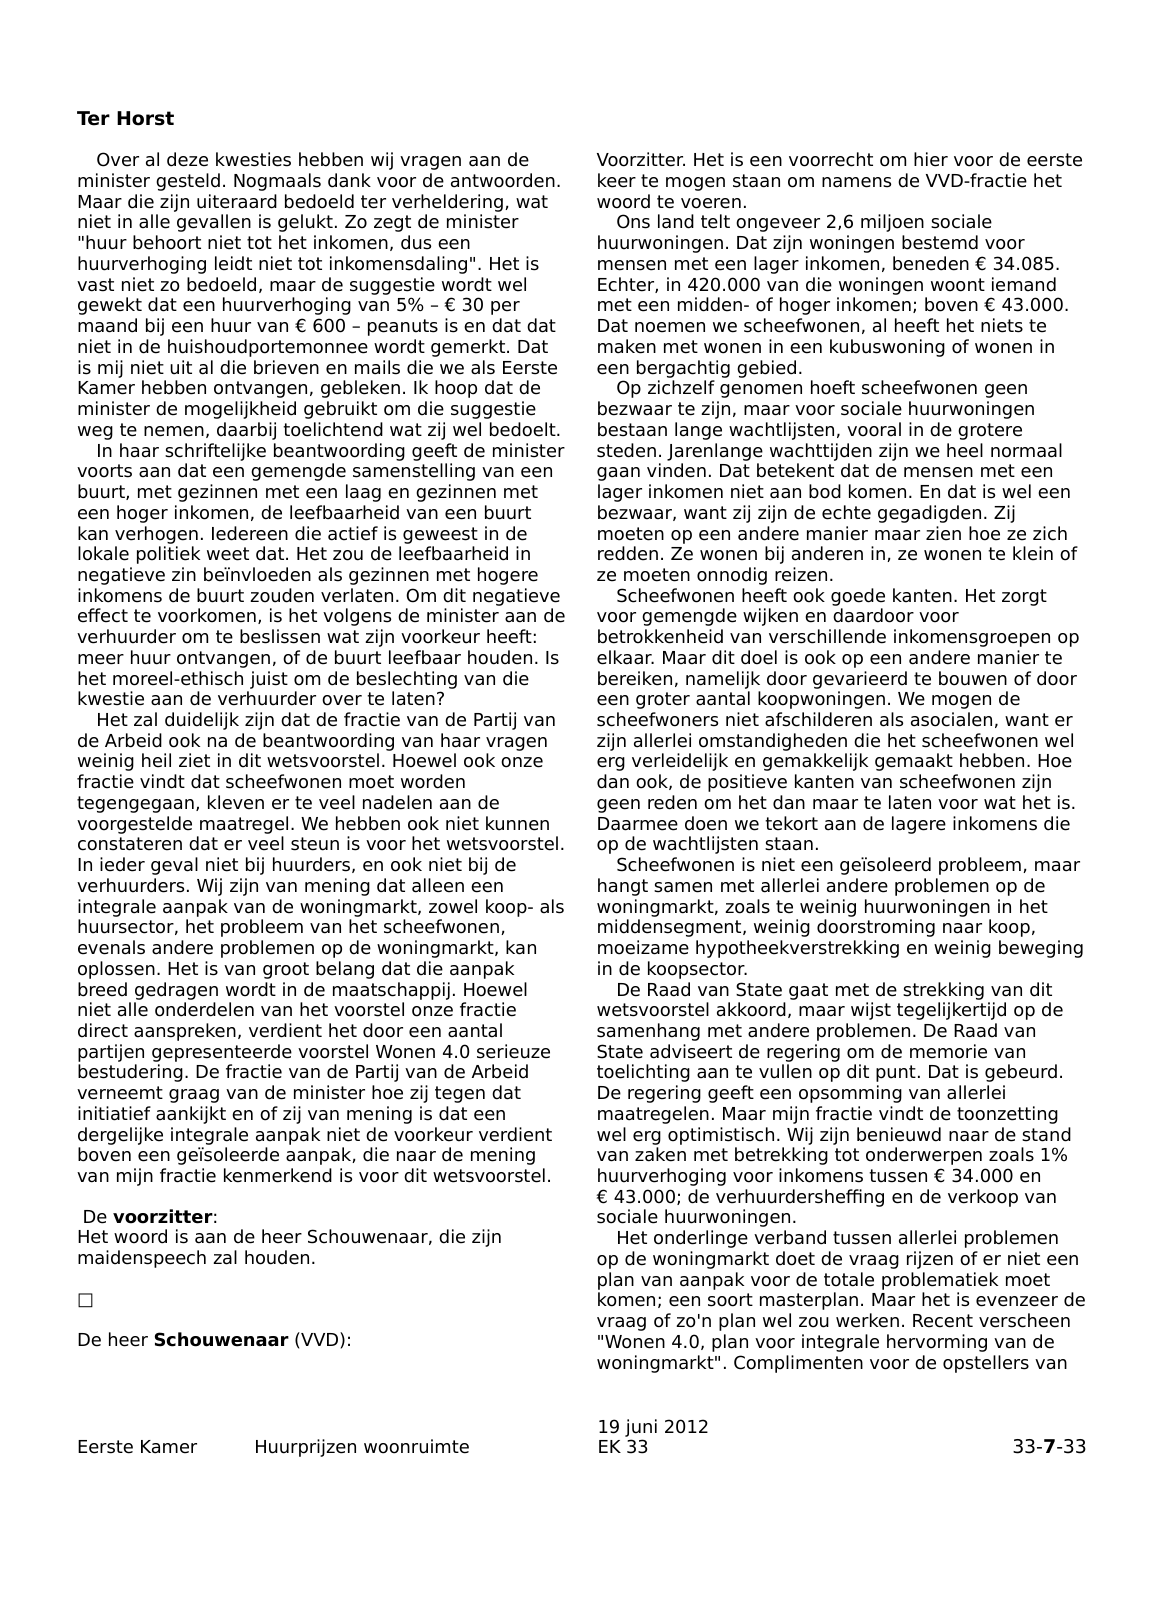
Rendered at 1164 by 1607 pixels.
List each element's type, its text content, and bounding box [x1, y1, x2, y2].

text Het woord is aan de heer Schouwenaar, die zijn maidenspeech zal houden. [77, 1227, 567, 1269]
text De voorzitter: [77, 1207, 567, 1227]
text Het onderlinge verband tussen allerlei problemen op de woningmarkt doet de vraag rijzen of er niet een plan van aanpak voor de totale problematiek moet komen; een soort masterplan. Maar het is evenzeer de vraag of zo'n plan wel zou werken. Recent verscheen "Wonen 4.0, plan voor integrale hervorming van de woningmarkt". Complimenten voor de opstellers van [596, 1228, 1087, 1373]
text Op zichzelf genomen hoeft scheefwonen geen bezwaar te zijn, maar voor sociale huurwoningen bestaan lange wachtlijsten, vooral in de grotere steden. Jarenlange wachttijden zijn we heel normaal gaan vinden. Dat betekent dat de mensen met een lager inkomen niet aan bod komen. En dat is wel een bezwaar, want zij zijn de echte gegadigden. Zij moeten op een andere manier maar zien hoe ze zich redden. Ze wonen bij anderen in, ze wonen te klein of ze moeten onnodig reizen. [596, 378, 1087, 586]
text Ons land telt ongeveer 2,6 miljoen sociale huurwoningen. Dat zijn woningen bestemd voor mensen met een lager inkomen, beneden € 34.085. Echter, in 420.000 van die woningen woont iemand met een midden- of hoger inkomen; boven € 43.000. Dat noemen we scheefwonen, al heeft het niets te maken met wonen in een kubuswoning of wonen in een bergachtig gebied. [596, 212, 1087, 378]
text Over al deze kwesties hebben wij vragen aan de minister gesteld. Nogmaals dank voor de antwoorden. Maar die zijn uiteraard bedoeld ter verheldering, wat niet in alle gevallen is gelukt. Zo zegt de minister "huur behoort niet tot het inkomen, dus een huurverhoging leidt niet tot inkomensdaling". Het is vast niet zo bedoeld, maar de suggestie wordt wel gewekt dat een huurverhoging van 5% – € 30 per maand bij een huur van € 600 – peanuts is en dat dat niet in de huishoudportemonnee wordt gemerkt. Dat is mij niet uit al die brieven en mails die we als Eerste Kamer hebben ontvangen, gebleken. Ik hoop dat de minister de mogelijkheid gebruikt om die suggestie weg te nemen, daarbij toelichtend wat zij wel bedoelt. [77, 150, 567, 440]
text Scheefwonen heeft ook goede kanten. Het zorgt voor gemengde wijken en daardoor voor betrokkenheid van verschillende inkomensgroepen op elkaar. Maar dit doel is ook op een andere manier te bereiken, namelijk door gevarieerd te bouwen of door een groter aantal koopwoningen. We mogen de scheefwoners niet afschilderen als asocialen, want er zijn allerlei omstandigheden die het scheefwonen wel erg verleidelijk en gemakkelijk gemaakt hebben. Hoe dan ook, de positieve kanten van scheefwonen zijn geen reden om het dan maar te laten voor wat het is. Daarmee doen we tekort aan de lagere inkomens die op de wachtlijsten staan. [596, 586, 1087, 855]
text □ [77, 1289, 567, 1309]
text De Raad van State gaat met de strekking van dit wetsvoorstel akkoord, maar wijst tegelijkertijd op de samenhang met andere problemen. De Raad van State adviseert de regering om de memorie van toelichting aan te vullen op dit punt. Dat is gebeurd. De regering geeft een opsomming van allerlei maatregelen. Maar mijn fractie vindt de toonzetting wel erg optimistisch. Wij zijn benieuwd naar de stand van zaken met betrekking tot onderwerpen zoals 1% huurverhoging voor inkomens tussen € 34.000 en € 43.000; de verhuurdersheffing en de verkoop van sociale huurwoningen. [596, 979, 1087, 1228]
text De heer Schouwenaar (VVD): [77, 1329, 567, 1350]
text In haar schriftelijke beantwoording geeft de minister voorts aan dat een gemengde samenstelling van een buurt, met gezinnen met een laag en gezinnen met een hoger inkomen, de leefbaarheid van een buurt kan verhogen. Iedereen die actief is geweest in de lokale politiek weet dat. Het zou de leefbaarheid in negatieve zin beïnvloeden als gezinnen met hogere inkomens de buurt zouden verlaten. Om dit negatieve effect te voorkomen, is het volgens de minister aan de verhuurder om te beslissen wat zijn voorkeur heeft: meer huur ontvangen, of de buurt leefbaar houden. Is het moreel-ethisch juist om de beslechting van die kwestie aan de verhuurder over te laten? [77, 440, 567, 710]
text Het zal duidelijk zijn dat de fractie van de Partij van de Arbeid ook na de beantwoording van haar vragen weinig heil ziet in dit wetsvoorstel. Hoewel ook onze fractie vindt dat scheefwonen moet worden tegengegaan, kleven er te veel nadelen aan de voorgestelde maatregel. We hebben ook niet kunnen constateren dat er veel steun is voor het wetsvoorstel. In ieder geval niet bij huurders, en ook niet bij de verhuurders. Wij zijn van mening dat alleen een integrale aanpak van de woningmarkt, zowel koop- als huursector, het probleem van het scheefwonen, evenals andere problemen op de woningmarkt, kan oplossen. Het is van groot belang dat die aanpak breed gedragen wordt in de maatschappij. Hoewel niet alle onderdelen van het voorstel onze fractie direct aanspreken, verdient het door een aantal partijen gepresenteerde voorstel Wonen 4.0 serieuze bestudering. De fractie van de Partij van de Arbeid verneemt graag van de minister hoe zij tegen dat initiatief aankijkt en of zij van mening is dat een dergelijke integrale aanpak niet de voorkeur verdient boven een geïsoleerde aanpak, die naar de mening van mijn fractie kenmerkend is voor dit wetsvoorstel. [77, 710, 567, 1187]
text Scheefwonen is niet een geïsoleerd probleem, maar hangt samen met allerlei andere problemen op de woningmarkt, zoals te weinig huurwoningen in het middensegment, weinig doorstroming naar koop, moeizame hypotheekverstrekking en weinig beweging in de koopsector. [596, 855, 1087, 979]
text Voorzitter. Het is een voorrecht om hier voor de eerste keer te mogen staan om namens de VVD-fractie het woord te voeren. [596, 150, 1087, 212]
